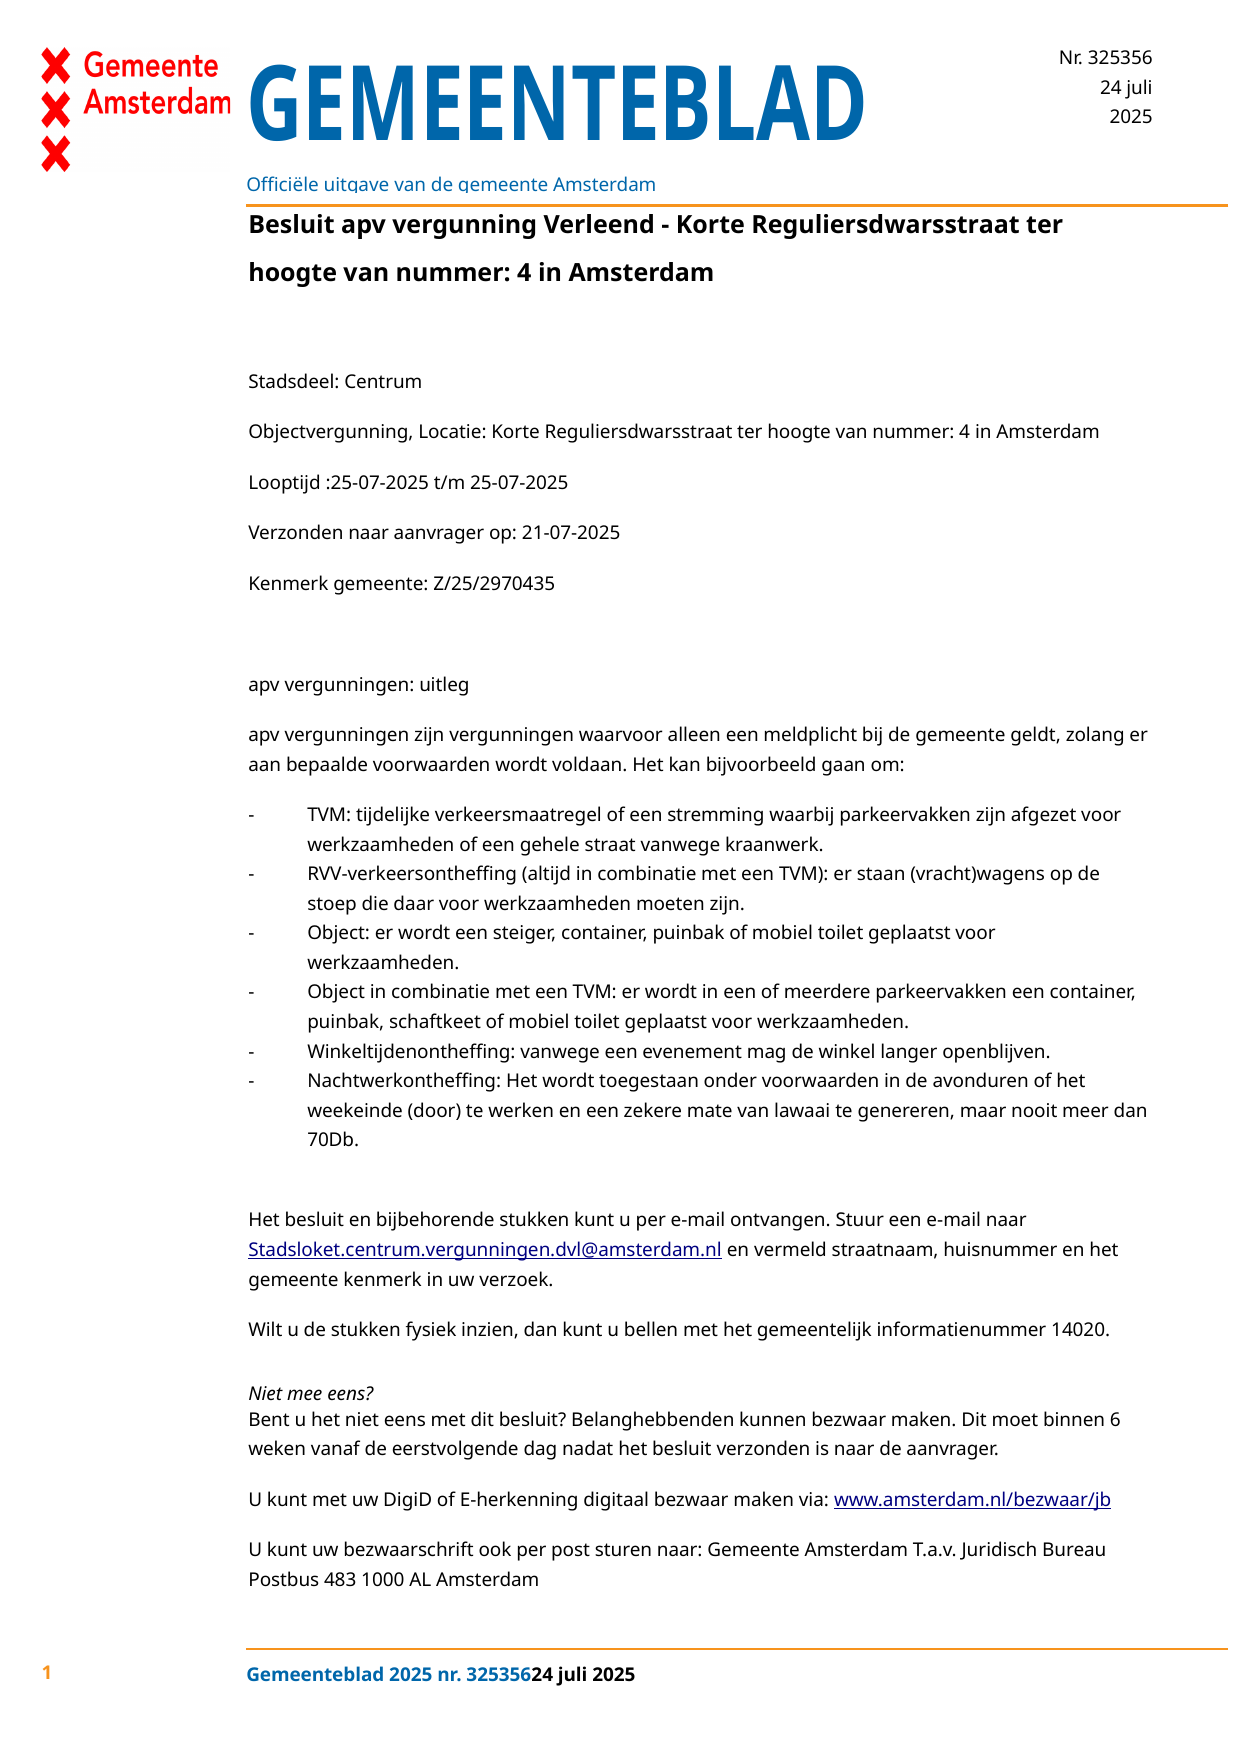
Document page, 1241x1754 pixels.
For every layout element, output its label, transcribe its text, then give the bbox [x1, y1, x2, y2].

text Bent u het niet eens met dit besluit? Belanghebbenden kunnen bezwaar maken. Dit moet binnen 6 weken vanaf de eerstvolgende dag nadat het besluit verzonden is naar de aanvrager. [248, 1406, 1152, 1461]
text apv vergunningen: uitleg [248, 671, 1152, 697]
text U kunt met uw DigiD of E-herkenning digitaal bezwaar maken via: www.amsterdam.nl/bezwaar/jb [248, 1486, 1152, 1512]
list Nachtwerkontheffing: Het wordt toegestaan onder voorwaarden in de avonduren of het weekeinde (door) te werken en een zekere mate van lawaai te genereren, maar nooit meer dan 70Db. [248, 1067, 1152, 1152]
text Stadsdeel: Centrum [248, 368, 1152, 394]
text Besluit apv vergunning Verleend - Korte Reguliersdwarsstraat ter hoogte van nummer: 4 in Amsterdam [248, 207, 1152, 288]
text Objectvergunning, Locatie: Korte Reguliersdwarsstraat ter hoogte van nummer: 4 in Amsterdam [248, 419, 1152, 444]
text Verzonden naar aanvrager op: 21-07-2025 [248, 519, 1152, 545]
list Winkeltijdenontheffing: vanwege een evenement mag de winkel langer openblijven. [248, 1038, 1152, 1064]
list Object in combinatie met een TVM: er wordt in een of meerdere parkeervakken een container, puinbak, schaftkeet of mobiel toilet geplaatst voor werkzaamheden. [248, 979, 1152, 1034]
text U kunt uw bezwaarschrift ook per post sturen naar: Gemeente Amsterdam T.a.v. Juridisch Bureau Postbus 483 1000 AL Amsterdam [248, 1536, 1152, 1592]
list TVM: tijdelijke verkeersmaatregel of een stremming waarbij parkeervakken zijn afgezet voor werkzaamheden of een gehele straat vanwege kraanwerk. [248, 801, 1152, 857]
text Het besluit en bijbehorende stukken kunt u per e-mail ontvangen. Stuur een e-mail naar Stadsloket.centrum.vergunningen.dvl@amsterdam.nl en vermeld straatnaam, huisnummer en het gemeente kenmerk in uw verzoek. [248, 1207, 1152, 1292]
picture [41, 47, 231, 172]
text apv vergunningen zijn vergunningen waarvoor alleen een meldplicht bij de gemeente geldt, zolang er aan bepaalde voorwaarden wordt voldaan. Het kan bijvoorbeeld gaan om: [248, 721, 1152, 777]
text Niet mee eens? [248, 1380, 1152, 1406]
list RVV-verkeersontheffing (altijd in combinatie met een TVM): er staan (vracht)wagens op de stoep die daar voor werkzaamheden moeten zijn. [248, 860, 1152, 916]
text Kenmerk gemeente: Z/25/2970435 [248, 570, 1152, 596]
text Looptijd :25-07-2025 t/m 25-07-2025 [248, 469, 1152, 495]
list Object: er wordt een steiger, container, puinbak of mobiel toilet geplaatst voor werkzaamheden. [248, 919, 1152, 975]
text Wilt u de stukken fysiek inzien, dan kunt u bellen met het gemeentelijk informatienummer 14020. [248, 1316, 1152, 1342]
